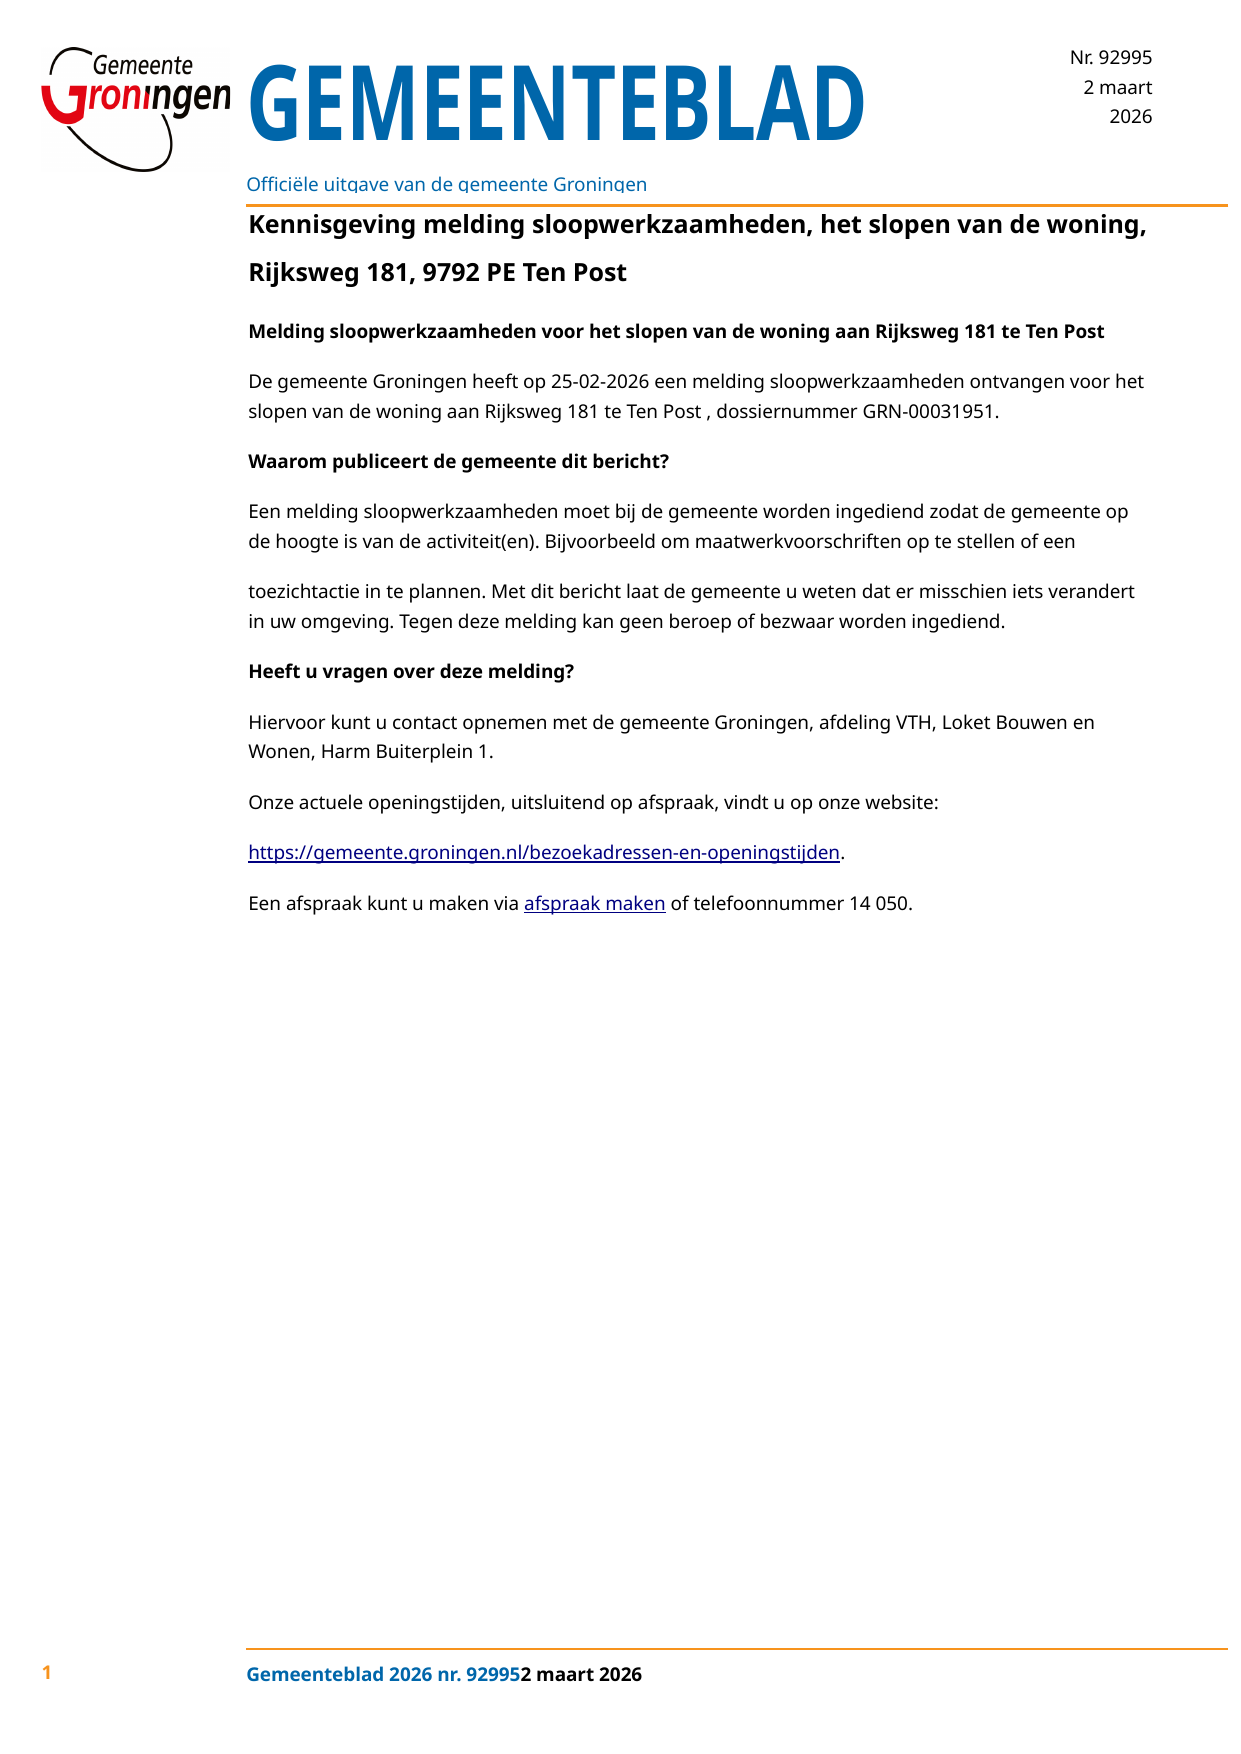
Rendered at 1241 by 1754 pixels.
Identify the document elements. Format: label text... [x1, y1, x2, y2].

picture [41, 47, 231, 172]
text Kennisgeving melding sloopwerkzaamheden, het slopen van de woning, Rijksweg 181, 9792 PE Ten Post [248, 207, 1152, 288]
text toezichtactie in te plannen. Met dit bericht laat de gemeente u weten dat er misschien iets verandert in uw omgeving. Tegen deze melding kan geen beroep of bezwaar worden ingediend. [248, 579, 1152, 634]
text Heeft u vragen over deze melding? [248, 659, 1152, 684]
text Melding sloopwerkzaamheden voor het slopen van de woning aan Rijksweg 181 te Ten Post [248, 318, 1152, 344]
text Waarom publiceert de gemeente dit bericht? [248, 448, 1152, 474]
text Een melding sloopwerkzaamheden moet bij de gemeente worden ingediend zodat de gemeente op de hoogte is van de activiteit(en). Bijvoorbeeld om maatwerkvoorschriften op te stellen of een [248, 499, 1152, 554]
text https://gemeente.groningen.nl/bezoekadressen-en-openingstijden. [248, 839, 1152, 865]
text De gemeente Groningen heeft op 25-02-2026 een melding sloopwerkzaamheden ontvangen voor het slopen van de woning aan Rijksweg 181 te Ten Post , dossiernummer GRN-00031951. [248, 368, 1152, 424]
text Onze actuele openingstijden, uitsluitend op afspraak, vindt u op onze website: [248, 789, 1152, 815]
text Een afspraak kunt u maken via afspraak maken of telefoonnummer 14 050. [248, 890, 1152, 916]
text Hiervoor kunt u contact opnemen met de gemeente Groningen, afdeling VTH, Loket Bouwen en Wonen, Harm Buiterplein 1. [248, 709, 1152, 764]
